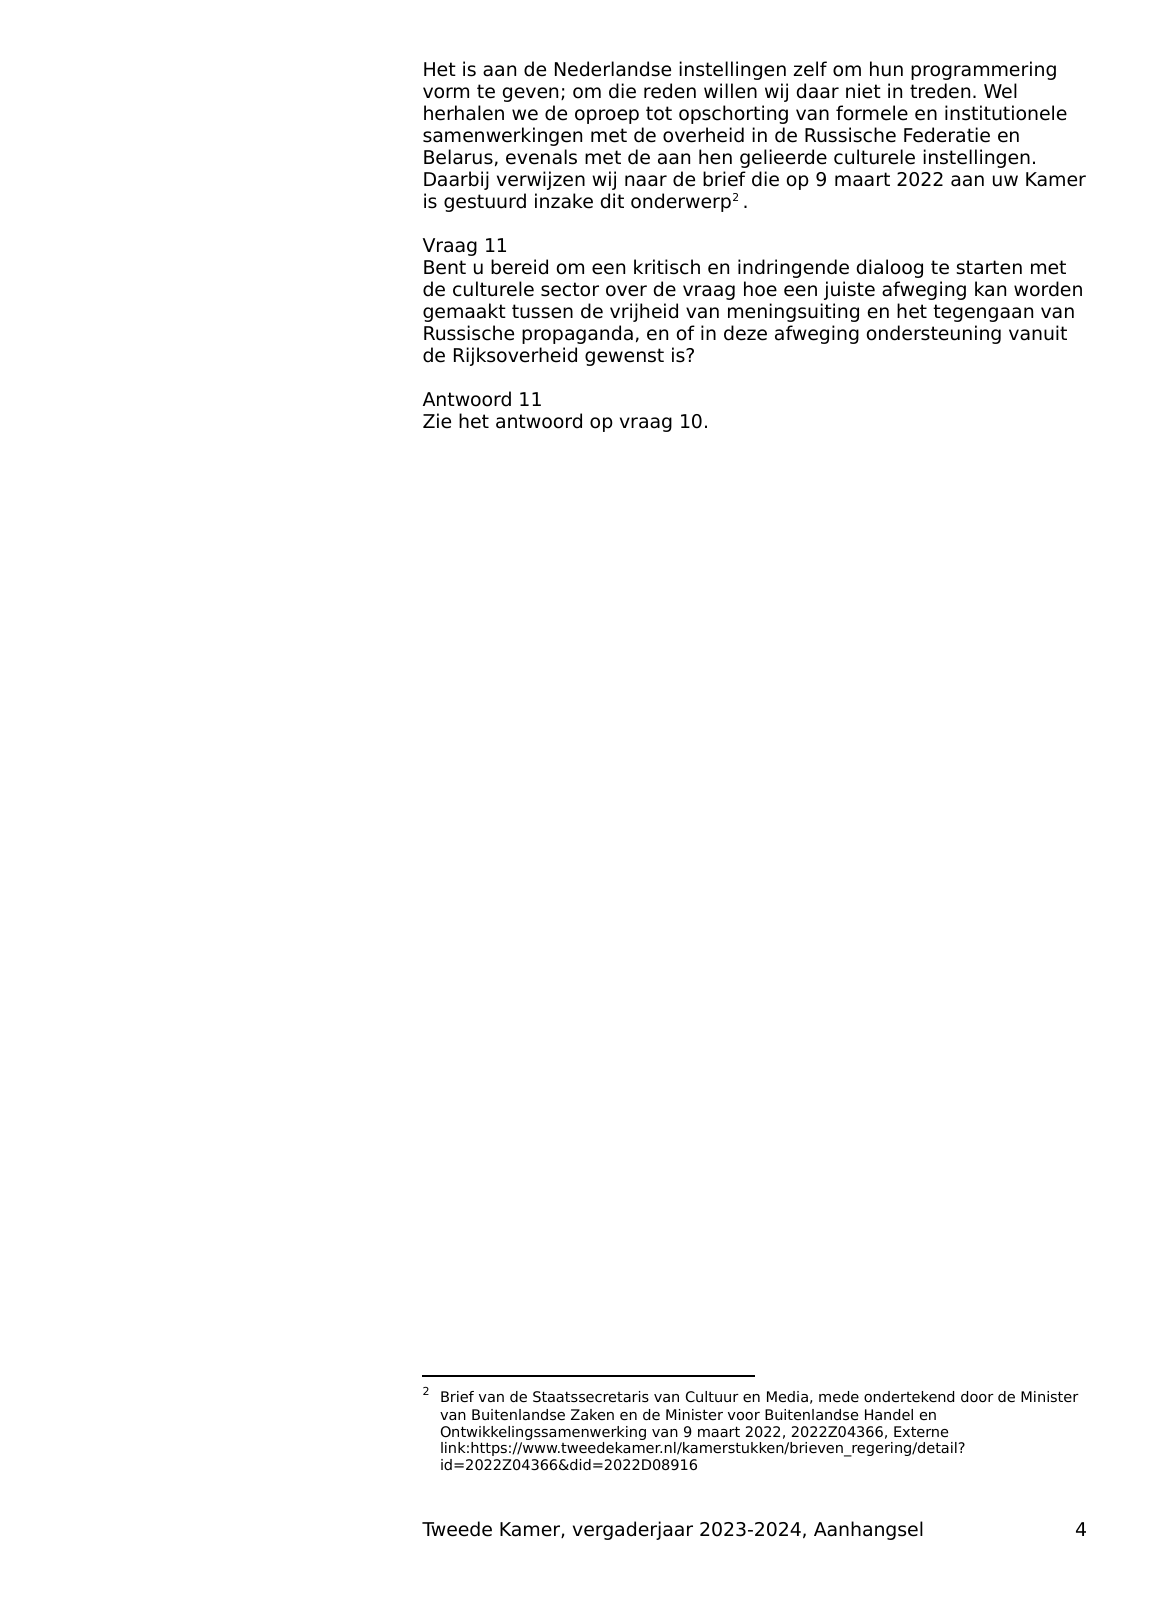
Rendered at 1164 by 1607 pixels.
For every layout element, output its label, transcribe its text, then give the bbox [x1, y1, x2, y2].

text Bent u bereid om een kritisch en indringende dialoog te starten met de culturele sector over de vraag hoe een juiste afweging kan worden gemaakt tussen de vrijheid van meningsuiting en het tegengaan van Russische propaganda, en of in deze afweging ondersteuning vanuit de Rijksoverheid gewenst is? [422, 257, 1087, 367]
text Het is aan de Nederlandse instellingen zelf om hun programmering vorm te geven; om die reden willen wij daar niet in treden. Wel herhalen we de oproep tot opschorting van formele en institutionele samenwerkingen met de overheid in de Russische Federatie en Belarus, evenals met de aan hen gelieerde culturele instellingen. Daarbij verwijzen wij naar de brief die op 9 maart 2022 aan uw Kamer is gestuurd inzake dit onderwerp. [422, 59, 1087, 213]
text Antwoord 11 [422, 389, 1087, 411]
text Vraag 11 [422, 235, 1087, 257]
text Zie het antwoord op vraag 10. [422, 411, 1087, 433]
text Brief van de Staatssecretaris van Cultuur en Media, mede ondertekend door de Minister van Buitenlandse Zaken en de Minister voor Buitenlandse Handel en Ontwikkelingssamenwerking van 9 maart 2022, 2022Z04366, Externe link:https://www.tweedekamer.nl/kamerstukken/brieven_regering/detail?id=2022Z04366&did=2022D08916 [422, 1385, 1087, 1474]
